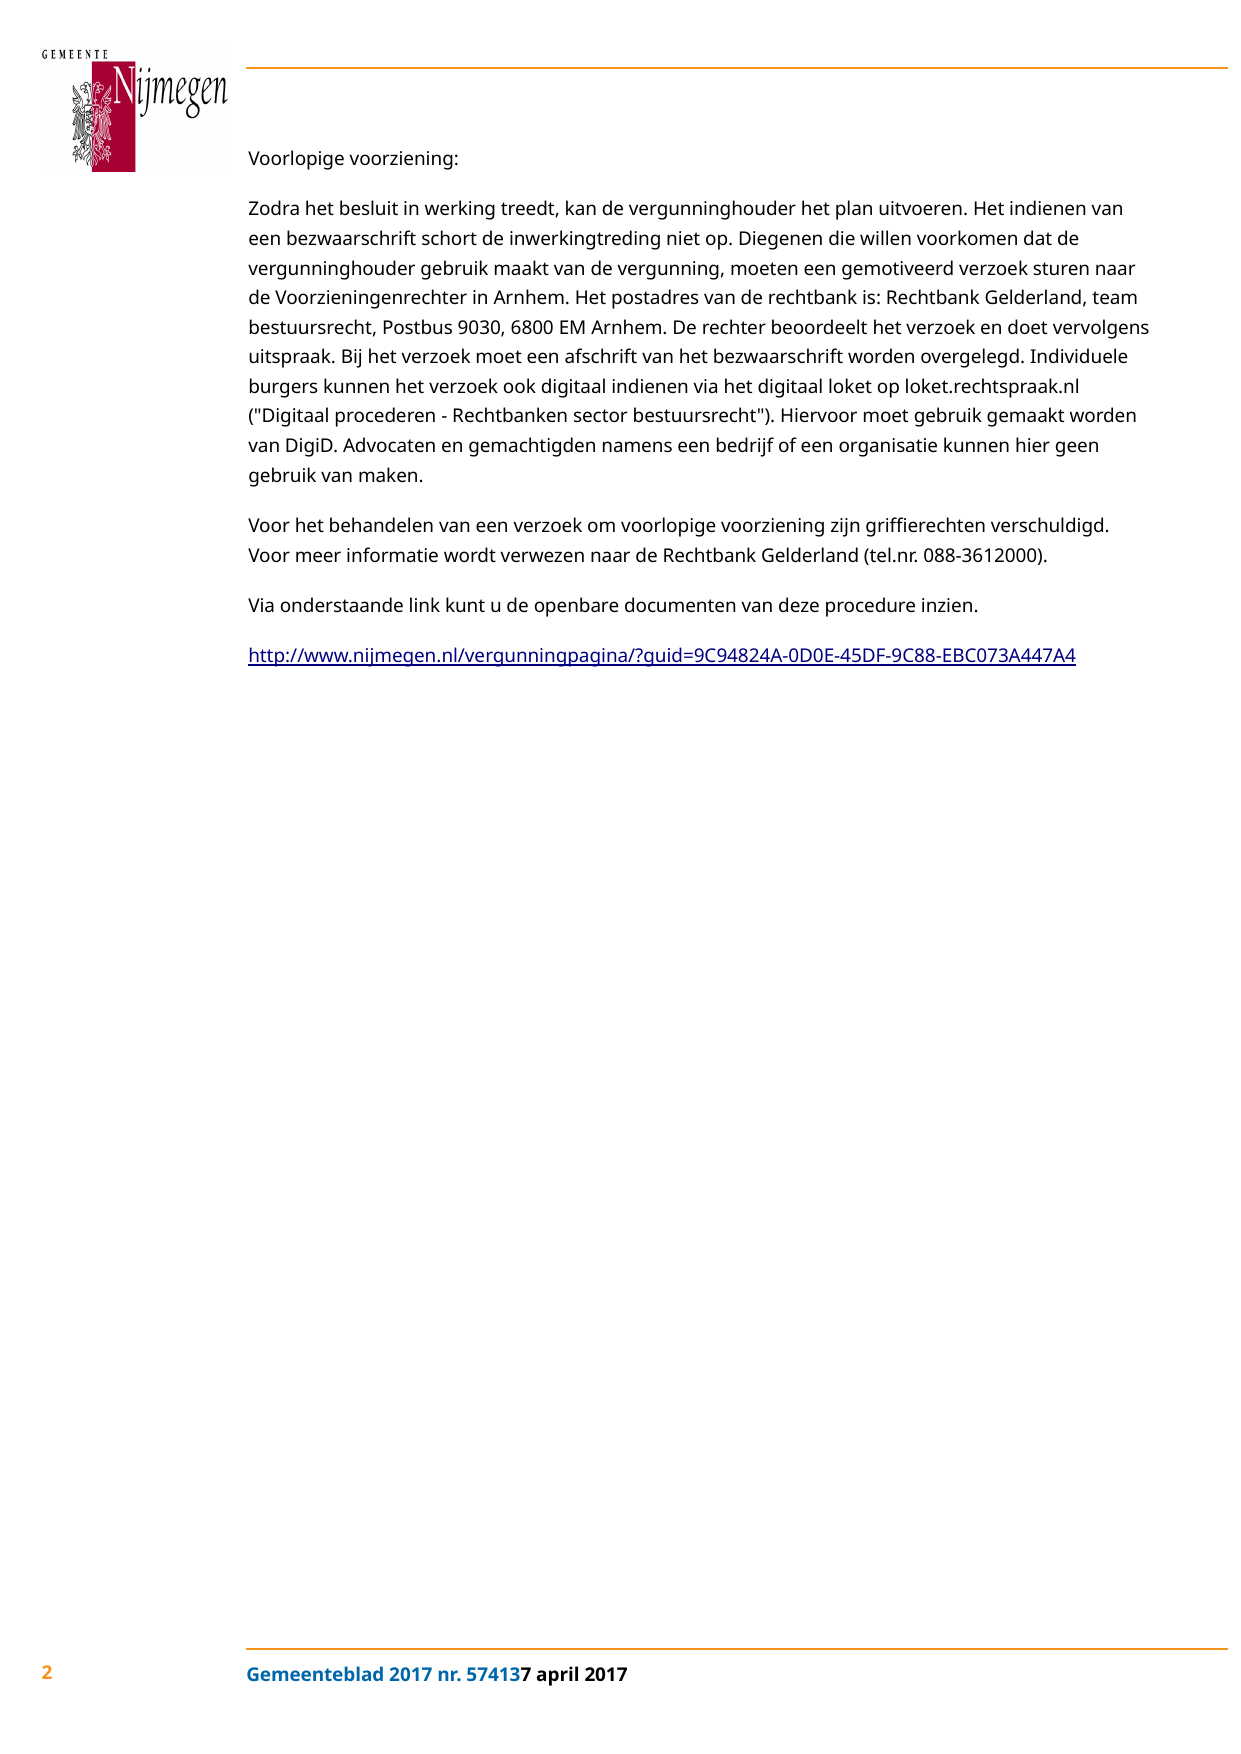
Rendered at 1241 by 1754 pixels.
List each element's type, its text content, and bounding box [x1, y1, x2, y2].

picture [41, 47, 231, 172]
text Zodra het besluit in werking treedt, kan de vergunninghouder het plan uitvoeren. Het indienen van een bezwaarschrift schort de inwerkingtreding niet op. Diegenen die willen voorkomen dat de vergunninghouder gebruik maakt van de vergunning, moeten een gemotiveerd verzoek sturen naar de Voorzieningenrechter in Arnhem. Het postadres van de rechtbank is: Rechtbank Gelderland, team bestuursrecht, Postbus 9030, 6800 EM Arnhem. De rechter beoordeelt het verzoek en doet vervolgens uitspraak. Bij het verzoek moet een afschrift van het bezwaarschrift worden overgelegd. Individuele burgers kunnen het verzoek ook digitaal indienen via het digitaal loket op loket.rechtspraak.nl ("Digitaal procederen - Rechtbanken sector bestuursrecht"). Hiervoor moet gebruik gemaakt worden van DigiD. Advocaten en gemachtigden namens een bedrijf of een organisatie kunnen hier geen gebruik van maken. [248, 196, 1152, 488]
text Voor het behandelen van een verzoek om voorlopige voorziening zijn griffierechten verschuldigd. Voor meer informatie wordt verwezen naar de Rechtbank Gelderland (tel.nr. 088-3612000). [248, 512, 1152, 568]
text Voorlopige voorziening: [248, 145, 1152, 171]
text Via onderstaande link kunt u de openbare documenten van deze procedure inzien. [248, 592, 1152, 618]
text http://www.nijmegen.nl/vergunningpagina/?guid=9C94824A-0D0E-45DF-9C88-EBC073A447A4 [248, 643, 1152, 668]
